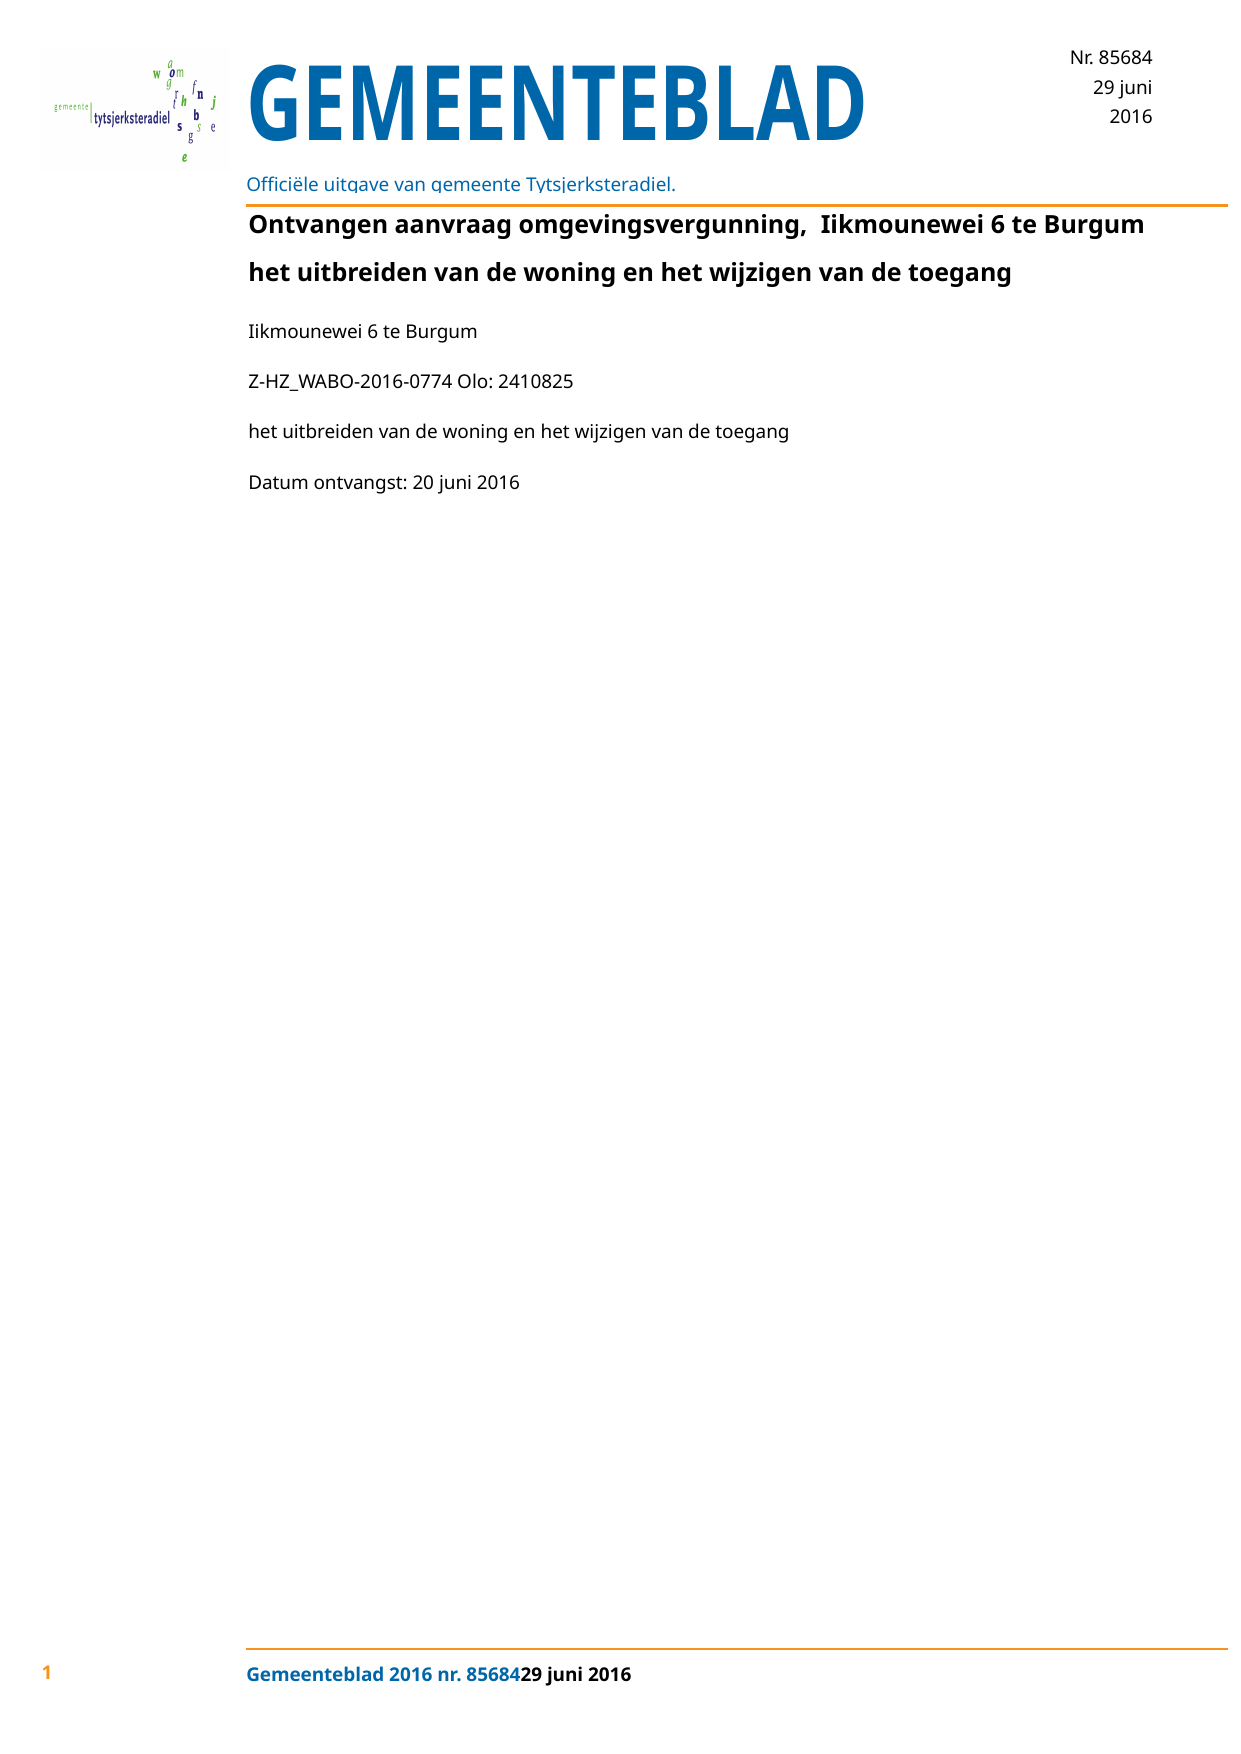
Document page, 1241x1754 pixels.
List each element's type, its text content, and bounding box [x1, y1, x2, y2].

text Ontvangen aanvraag omgevingsvergunning, Iikmounewei 6 te Burgum het uitbreiden van de woning en het wijzigen van de toegang [248, 207, 1152, 288]
picture [41, 47, 231, 172]
text Iikmounewei 6 te Burgum [248, 318, 1152, 344]
text Z-HZ_WABO-2016-0774 Olo: 2410825 [248, 368, 1152, 394]
text Datum ontvangst: 20 juni 2016 [248, 469, 1152, 495]
text het uitbreiden van de woning en het wijzigen van de toegang [248, 419, 1152, 444]
